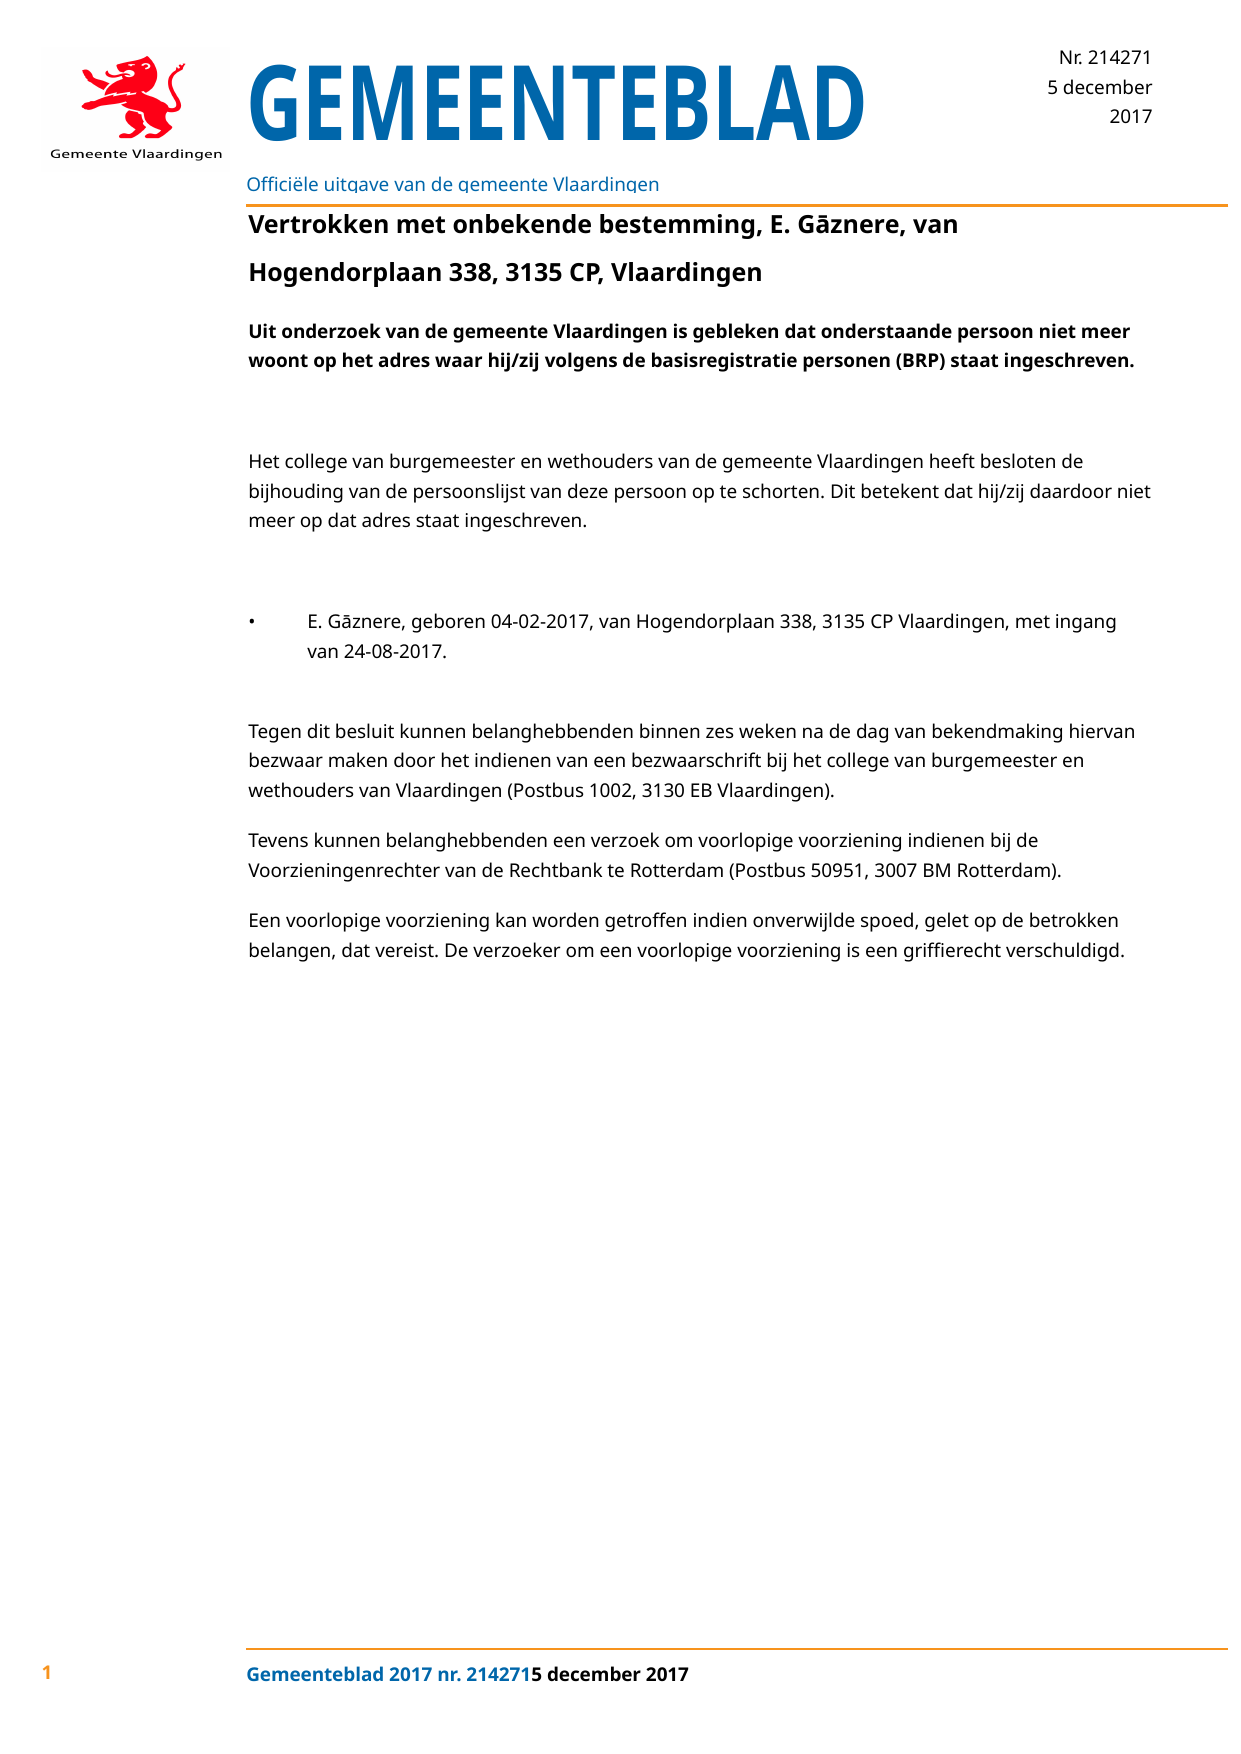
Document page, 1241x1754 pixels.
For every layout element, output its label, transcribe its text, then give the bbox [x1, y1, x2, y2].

list E. Gāznere, geboren 04-02-2017, van Hogendorplaan 338, 3135 CP Vlaardingen, met ingang van 24-08-2017. [248, 608, 1152, 664]
text Tegen dit besluit kunnen belanghebbenden binnen zes weken na de dag van bekendmaking hiervan bezwaar maken door het indienen van een bezwaarschrift bij het college van burgemeester en wethouders van Vlaardingen (Postbus 1002, 3130 EB Vlaardingen). [248, 718, 1152, 803]
picture [41, 47, 231, 172]
text Tevens kunnen belanghebbenden een verzoek om voorlopige voorziening indienen bij de Voorzieningenrechter van de Rechtbank te Rotterdam (Postbus 50951, 3007 BM Rotterdam). [248, 827, 1152, 883]
text Het college van burgemeester en wethouders van de gemeente Vlaardingen heeft besloten de bijhouding van de persoonslijst van deze persoon op te schorten. Dit betekent dat hij/zij daardoor niet meer op dat adres staat ingeschreven. [248, 448, 1152, 533]
text Uit onderzoek van de gemeente Vlaardingen is gebleken dat onderstaande persoon niet meer woont op het adres waar hij/zij volgens de basisregistratie personen (BRP) staat ingeschreven. [248, 318, 1152, 373]
text Vertrokken met onbekende bestemming, E. Gāznere, van Hogendorplaan 338, 3135 CP, Vlaardingen [248, 207, 1152, 288]
text Een voorlopige voorziening kan worden getroffen indien onverwijlde spoed, gelet op de betrokken belangen, dat vereist. De verzoeker om een voorlopige voorziening is een griffierecht verschuldigd. [248, 907, 1152, 963]
